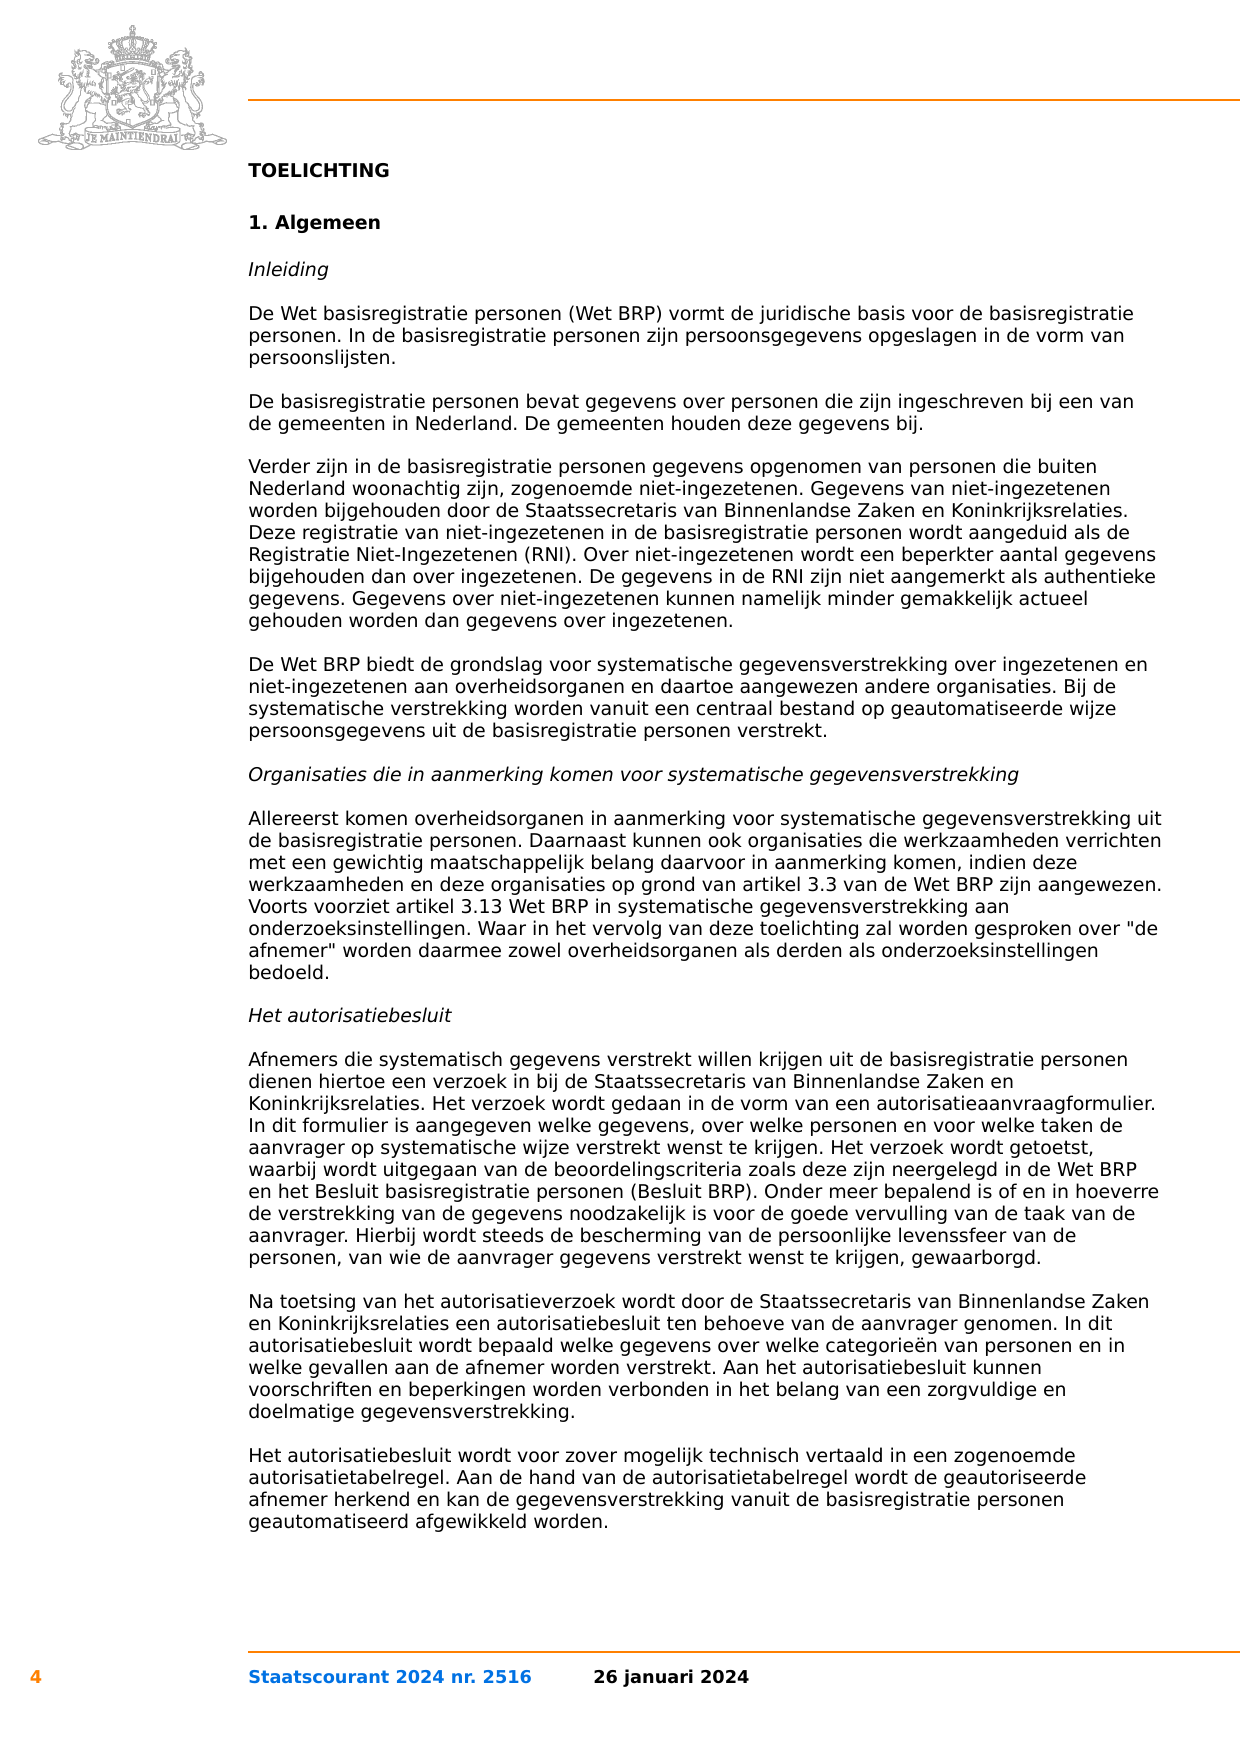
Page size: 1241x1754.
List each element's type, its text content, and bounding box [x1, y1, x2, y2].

subtitle 1. Algemeen [248, 212, 1163, 234]
subtitle Het autorisatiebesluit [248, 1005, 1163, 1027]
text Na toetsing van het autorisatieverzoek wordt door de Staatssecretaris van Binnenlandse Zaken en Koninkrijksrelaties een autorisatiebesluit ten behoeve van de aanvrager genomen. In dit autorisatiebesluit wordt bepaald welke gegevens over welke categorieën van personen en in welke gevallen aan de afnemer worden verstrekt. Aan het autorisatiebesluit kunnen voorschriften en beperkingen worden verbonden in het belang van een zorgvuldige en doelmatige gegevensverstrekking. [248, 1291, 1163, 1423]
picture [38, 25, 227, 150]
text De Wet BRP biedt de grondslag voor systematische gegevensverstrekking over ingezetenen en niet-ingezetenen aan overheidsorganen en daartoe aangewezen andere organisaties. Bij de systematische verstrekking worden vanuit een centraal bestand op geautomatiseerde wijze persoonsgegevens uit de basisregistratie personen verstrekt. [248, 654, 1163, 742]
text Afnemers die systematisch gegevens verstrekt willen krijgen uit de basisregistratie personen dienen hiertoe een verzoek in bij de Staatssecretaris van Binnenlandse Zaken en Koninkrijksrelaties. Het verzoek wordt gedaan in de vorm van een autorisatieaanvraagformulier. In dit formulier is aangegeven welke gegevens, over welke personen en voor welke taken de aanvrager op systematische wijze verstrekt wenst te krijgen. Het verzoek wordt getoetst, waarbij wordt uitgegaan van de beoordelingscriteria zoals deze zijn neergelegd in de Wet BRP en het Besluit basisregistratie personen (Besluit BRP). Onder meer bepalend is of en in hoeverre de verstrekking van de gegevens noodzakelijk is voor de goede vervulling van de taak van de aanvrager. Hierbij wordt steeds de bescherming van de persoonlijke levenssfeer van de personen, van wie de aanvrager gegevens verstrekt wenst te krijgen, gewaarborgd. [248, 1049, 1163, 1269]
subtitle TOELICHTING [248, 160, 1163, 182]
text Verder zijn in de basisregistratie personen gegevens opgenomen van personen die buiten Nederland woonachtig zijn, zogenoemde niet-ingezetenen. Gegevens van niet-ingezetenen worden bijgehouden door de Staatssecretaris van Binnenlandse Zaken en Koninkrijksrelaties. Deze registratie van niet-ingezetenen in de basisregistratie personen wordt aangeduid als de Registratie Niet-Ingezetenen (RNI). Over niet-ingezetenen wordt een beperkter aantal gegevens bijgehouden dan over ingezetenen. De gegevens in de RNI zijn niet aangemerkt als authentieke gegevens. Gegevens over niet-ingezetenen kunnen namelijk minder gemakkelijk actueel gehouden worden dan gegevens over ingezetenen. [248, 456, 1163, 632]
text Allereerst komen overheidsorganen in aanmerking voor systematische gegevensverstrekking uit de basisregistratie personen. Daarnaast kunnen ook organisaties die werkzaamheden verrichten met een gewichtig maatschappelijk belang daarvoor in aanmerking komen, indien deze werkzaamheden en deze organisaties op grond van artikel 3.3 van de Wet BRP zijn aangewezen. Voorts voorziet artikel 3.13 Wet BRP in systematische gegevensverstrekking aan onderzoeksinstellingen. Waar in het vervolg van deze toelichting zal worden gesproken over "de afnemer" worden daarmee zowel overheidsorganen als derden als onderzoeksinstellingen bedoeld. [248, 808, 1163, 983]
text De Wet basisregistratie personen (Wet BRP) vormt de juridische basis voor de basisregistratie personen. In de basisregistratie personen zijn persoonsgegevens opgeslagen in de vorm van persoonslijsten. [248, 303, 1163, 369]
text Het autorisatiebesluit wordt voor zover mogelijk technisch vertaald in een zogenoemde autorisatietabelregel. Aan de hand van de autorisatietabelregel wordt de geautoriseerde afnemer herkend en kan de gegevensverstrekking vanuit de basisregistratie personen geautomatiseerd afgewikkeld worden. [248, 1445, 1163, 1533]
text De basisregistratie personen bevat gegevens over personen die zijn ingeschreven bij een van de gemeenten in Nederland. De gemeenten houden deze gegevens bij. [248, 391, 1163, 434]
subtitle Organisaties die in aanmerking komen voor systematische gegevensverstrekking [248, 764, 1163, 786]
subtitle Inleiding [248, 259, 1163, 281]
